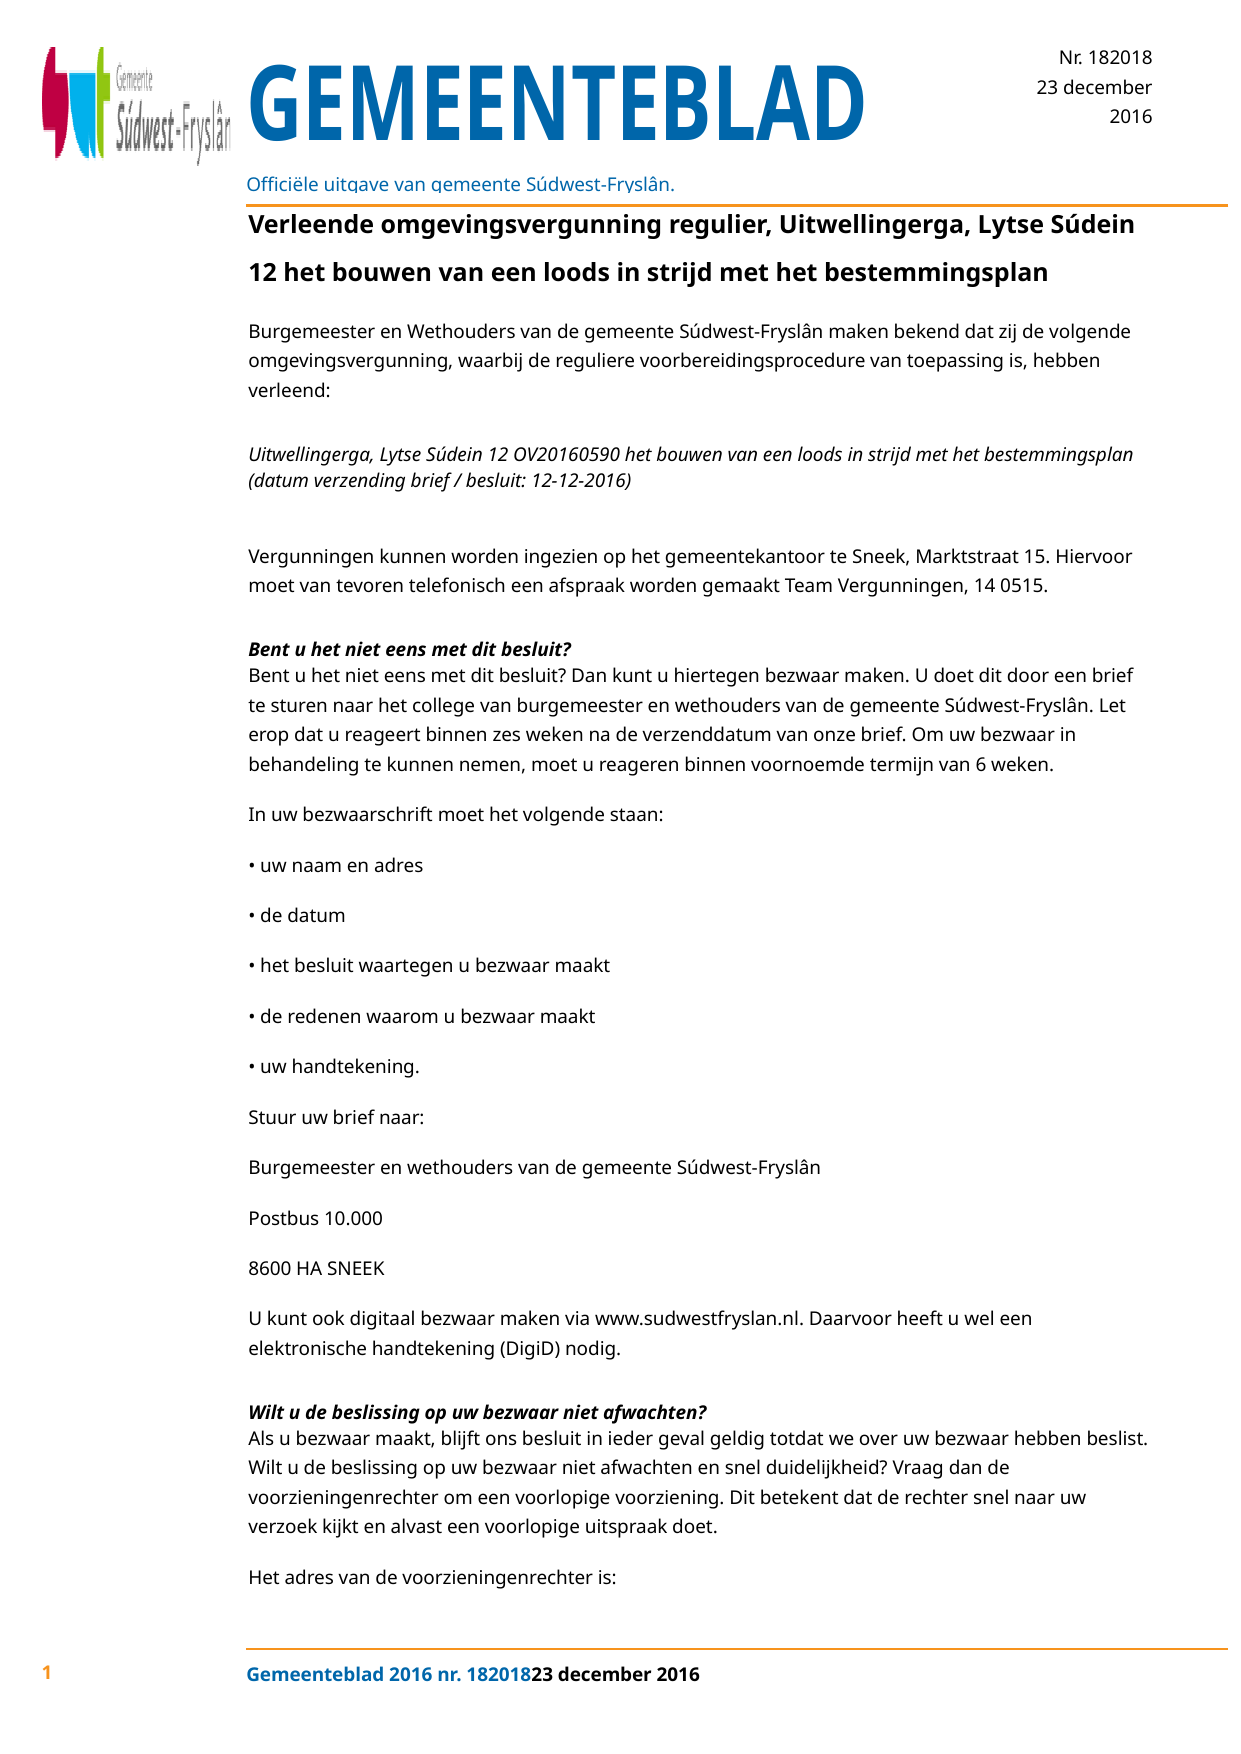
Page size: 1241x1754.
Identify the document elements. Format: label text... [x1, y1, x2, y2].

text Als u bezwaar maakt, blijft ons besluit in ieder geval geldig totdat we over uw bezwaar hebben beslist. Wilt u de beslissing op uw bezwaar niet afwachten en snel duidelijkheid? Vraag dan de voorzieningenrechter om een voorlopige voorziening. Dit betekent dat de rechter snel naar uw verzoek kijkt en alvast een voorlopige uitspraak doet. [248, 1425, 1152, 1539]
text Burgemeester en Wethouders van de gemeente Súdwest-Fryslân maken bekend dat zij de volgende omgevingsvergunning, waarbij de reguliere voorbereidingsprocedure van toepassing is, hebben verleend: [248, 318, 1152, 403]
picture [41, 47, 231, 172]
text Het adres van de voorzieningenrechter is: [248, 1564, 1152, 1590]
text Wilt u de beslissing op uw bezwaar niet afwachten? [248, 1399, 1152, 1425]
text Postbus 10.000 [248, 1205, 1152, 1230]
text 8600 HA SNEEK [248, 1255, 1152, 1281]
text Burgemeester en wethouders van de gemeente Súdwest-Fryslân [248, 1154, 1152, 1180]
text Bent u het niet eens met dit besluit? Dan kunt u hiertegen bezwaar maken. U doet dit door een brief te sturen naar het college van burgemeester en wethouders van de gemeente Súdwest-Fryslân. Let erop dat u reageert binnen zes weken na de verzenddatum van onze brief. Om uw bezwaar in behandeling te kunnen nemen, moet u reageren binnen voornoemde termijn van 6 weken. [248, 662, 1152, 777]
text • het besluit waartegen u bezwaar maakt [248, 953, 1152, 978]
text Uitwellingerga, Lytse Súdein 12 OV20160590 het bouwen van een loods in strijd met het bestemmingsplan (datum verzending brief / besluit: 12-12-2016) [248, 441, 1152, 492]
text • uw handtekening. [248, 1053, 1152, 1079]
text Vergunningen kunnen worden ingezien op het gemeentekantoor te Sneek, Marktstraat 15. Hiervoor moet van tevoren telefonisch een afspraak worden gemaakt Team Vergunningen, 14 0515. [248, 543, 1152, 598]
text • uw naam en adres [248, 852, 1152, 877]
text U kunt ook digitaal bezwaar maken via www.sudwestfryslan.nl. Daarvoor heeft u wel een elektronische handtekening (DigiD) nodig. [248, 1306, 1152, 1361]
text • de datum [248, 902, 1152, 928]
text Stuur uw brief naar: [248, 1104, 1152, 1129]
text Verleende omgevingsvergunning regulier, Uitwellingerga, Lytse Súdein 12 het bouwen van een loods in strijd met het bestemmingsplan [248, 207, 1152, 288]
text Bent u het niet eens met dit besluit? [248, 636, 1152, 662]
text • de redenen waarom u bezwaar maakt [248, 1003, 1152, 1029]
text In uw bezwaarschrift moet het volgende staan: [248, 801, 1152, 827]
